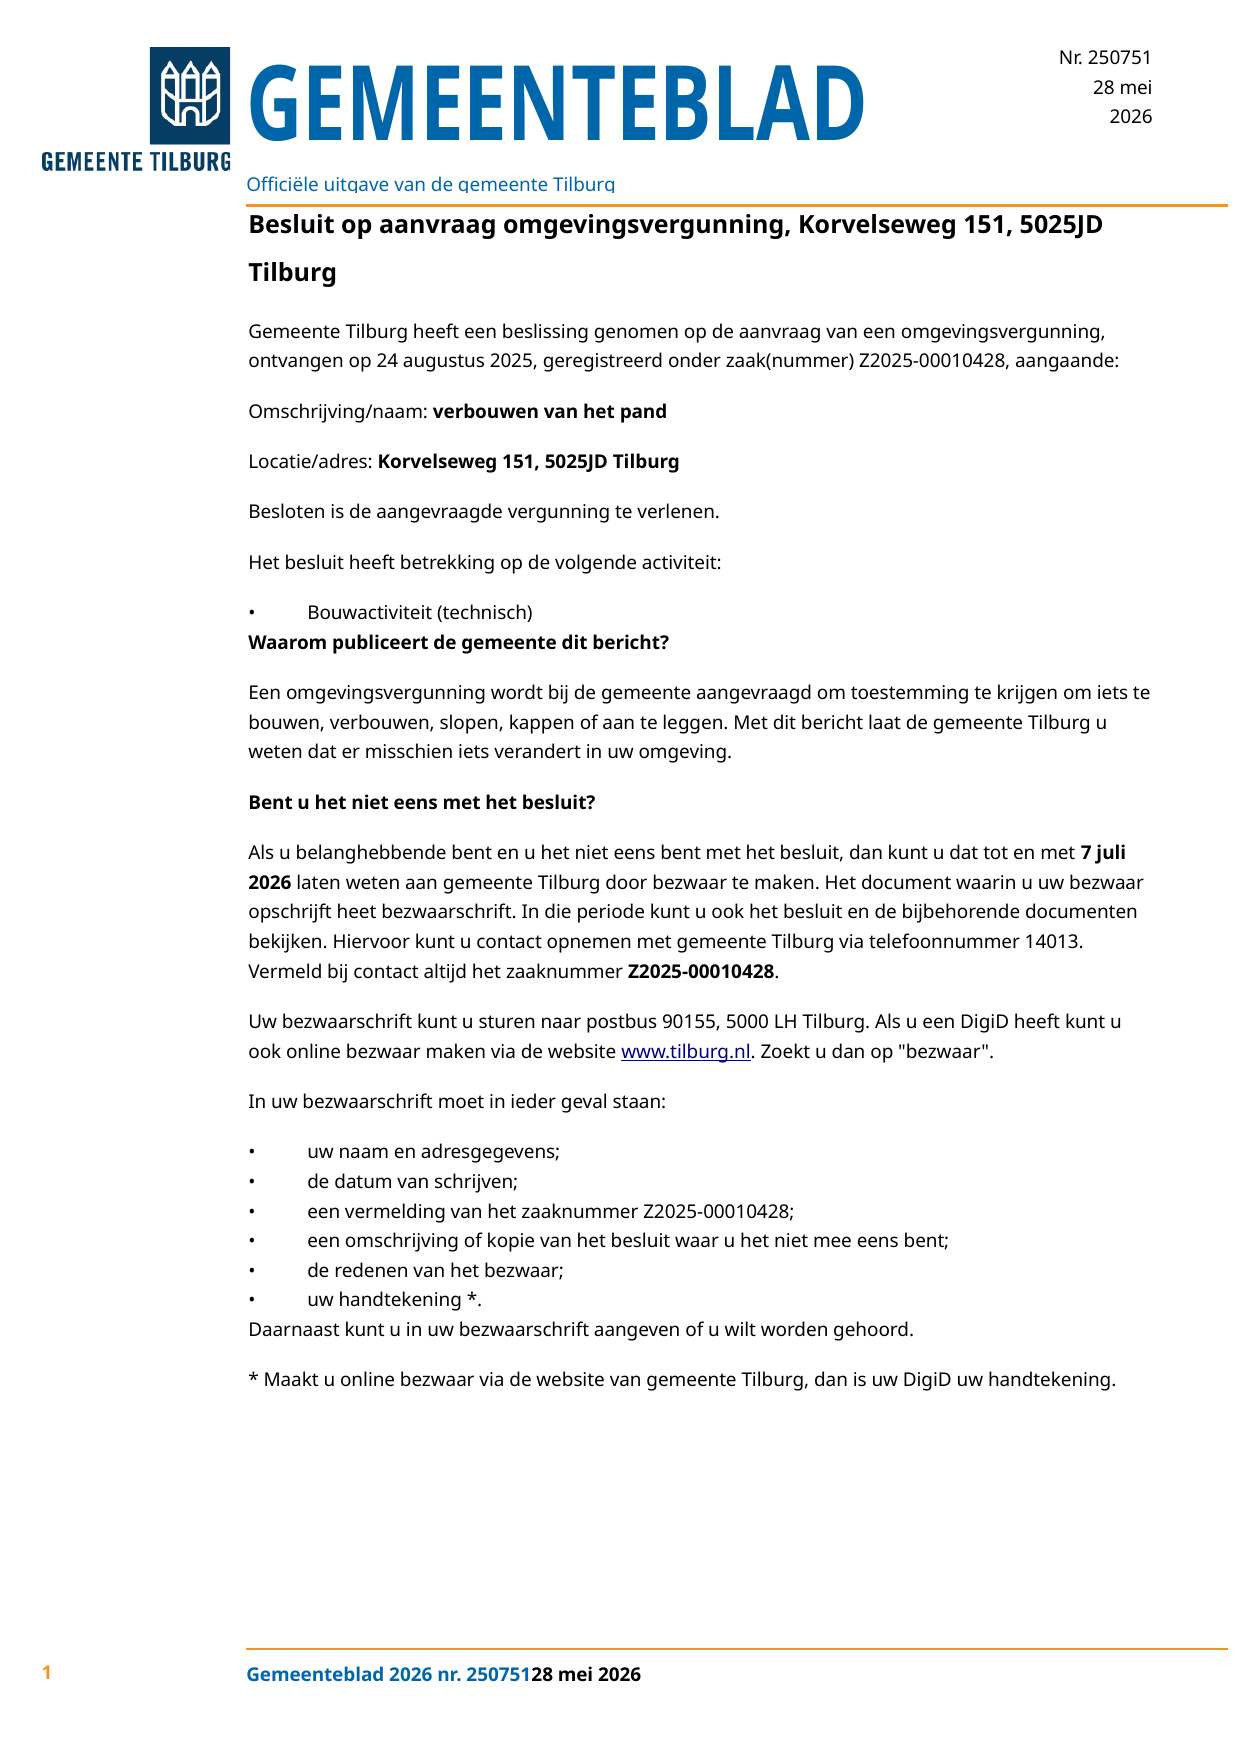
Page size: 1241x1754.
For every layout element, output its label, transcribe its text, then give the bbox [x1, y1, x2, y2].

list uw handtekening *. [248, 1287, 1152, 1312]
list een omschrijving of kopie van het besluit waar u het niet mee eens bent; [248, 1227, 1152, 1253]
text Locatie/adres: Korvelseweg 151, 5025JD Tilburg [248, 448, 1152, 474]
picture [41, 47, 231, 172]
text Het besluit heeft betrekking op de volgende activiteit: [248, 549, 1152, 575]
list een vermelding van het zaaknummer Z2025-00010428; [248, 1198, 1152, 1224]
list uw naam en adresgegevens; [248, 1139, 1152, 1164]
text Besloten is de aangevraagde vergunning te verlenen. [248, 499, 1152, 524]
list de datum van schrijven; [248, 1168, 1152, 1194]
text Bent u het niet eens met het besluit? [248, 789, 1152, 815]
text Als u belanghebbende bent en u het niet eens bent met het besluit, dan kunt u dat tot en met 7 juli 2026 laten weten aan gemeente Tilburg door bezwaar te maken. Het document waarin u uw bezwaar opschrijft heet bezwaarschrift. In die periode kunt u ook het besluit en de bijbehorende documenten bekijken. Hiervoor kunt u contact opnemen met gemeente Tilburg via telefoonnummer 14013. Vermeld bij contact altijd het zaaknummer Z2025-00010428. [248, 839, 1152, 984]
text In uw bezwaarschrift moet in ieder geval staan: [248, 1088, 1152, 1114]
list Bouwactiviteit (technisch) [248, 599, 1152, 625]
text Omschrijving/naam: verbouwen van het pand [248, 398, 1152, 424]
text * Maakt u online bezwaar via de website van gemeente Tilburg, dan is uw DigiD uw handtekening. [248, 1367, 1152, 1392]
list de redenen van het bezwaar; [248, 1257, 1152, 1283]
text Daarnaast kunt u in uw bezwaarschrift aangeven of u wilt worden gehoord. [248, 1316, 1152, 1342]
text Uw bezwaarschrift kunt u sturen naar postbus 90155, 5000 LH Tilburg. Als u een DigiD heeft kunt u ook online bezwaar maken via de website www.tilburg.nl. Zoekt u dan op "bezwaar". [248, 1008, 1152, 1064]
text Besluit op aanvraag omgevingsvergunning, Korvelseweg 151, 5025JD Tilburg [248, 207, 1152, 288]
text Gemeente Tilburg heeft een beslissing genomen op de aanvraag van een omgevingsvergunning, ontvangen op 24 augustus 2025, geregistreerd onder zaak(nummer) Z2025-00010428, aangaande: [248, 318, 1152, 373]
text Een omgevingsvergunning wordt bij de gemeente aangevraagd om toestemming te krijgen om iets te bouwen, verbouwen, slopen, kappen of aan te leggen. Met dit bericht laat de gemeente Tilburg u weten dat er misschien iets verandert in uw omgeving. [248, 679, 1152, 764]
text Waarom publiceert de gemeente dit bericht? [248, 629, 1152, 655]
